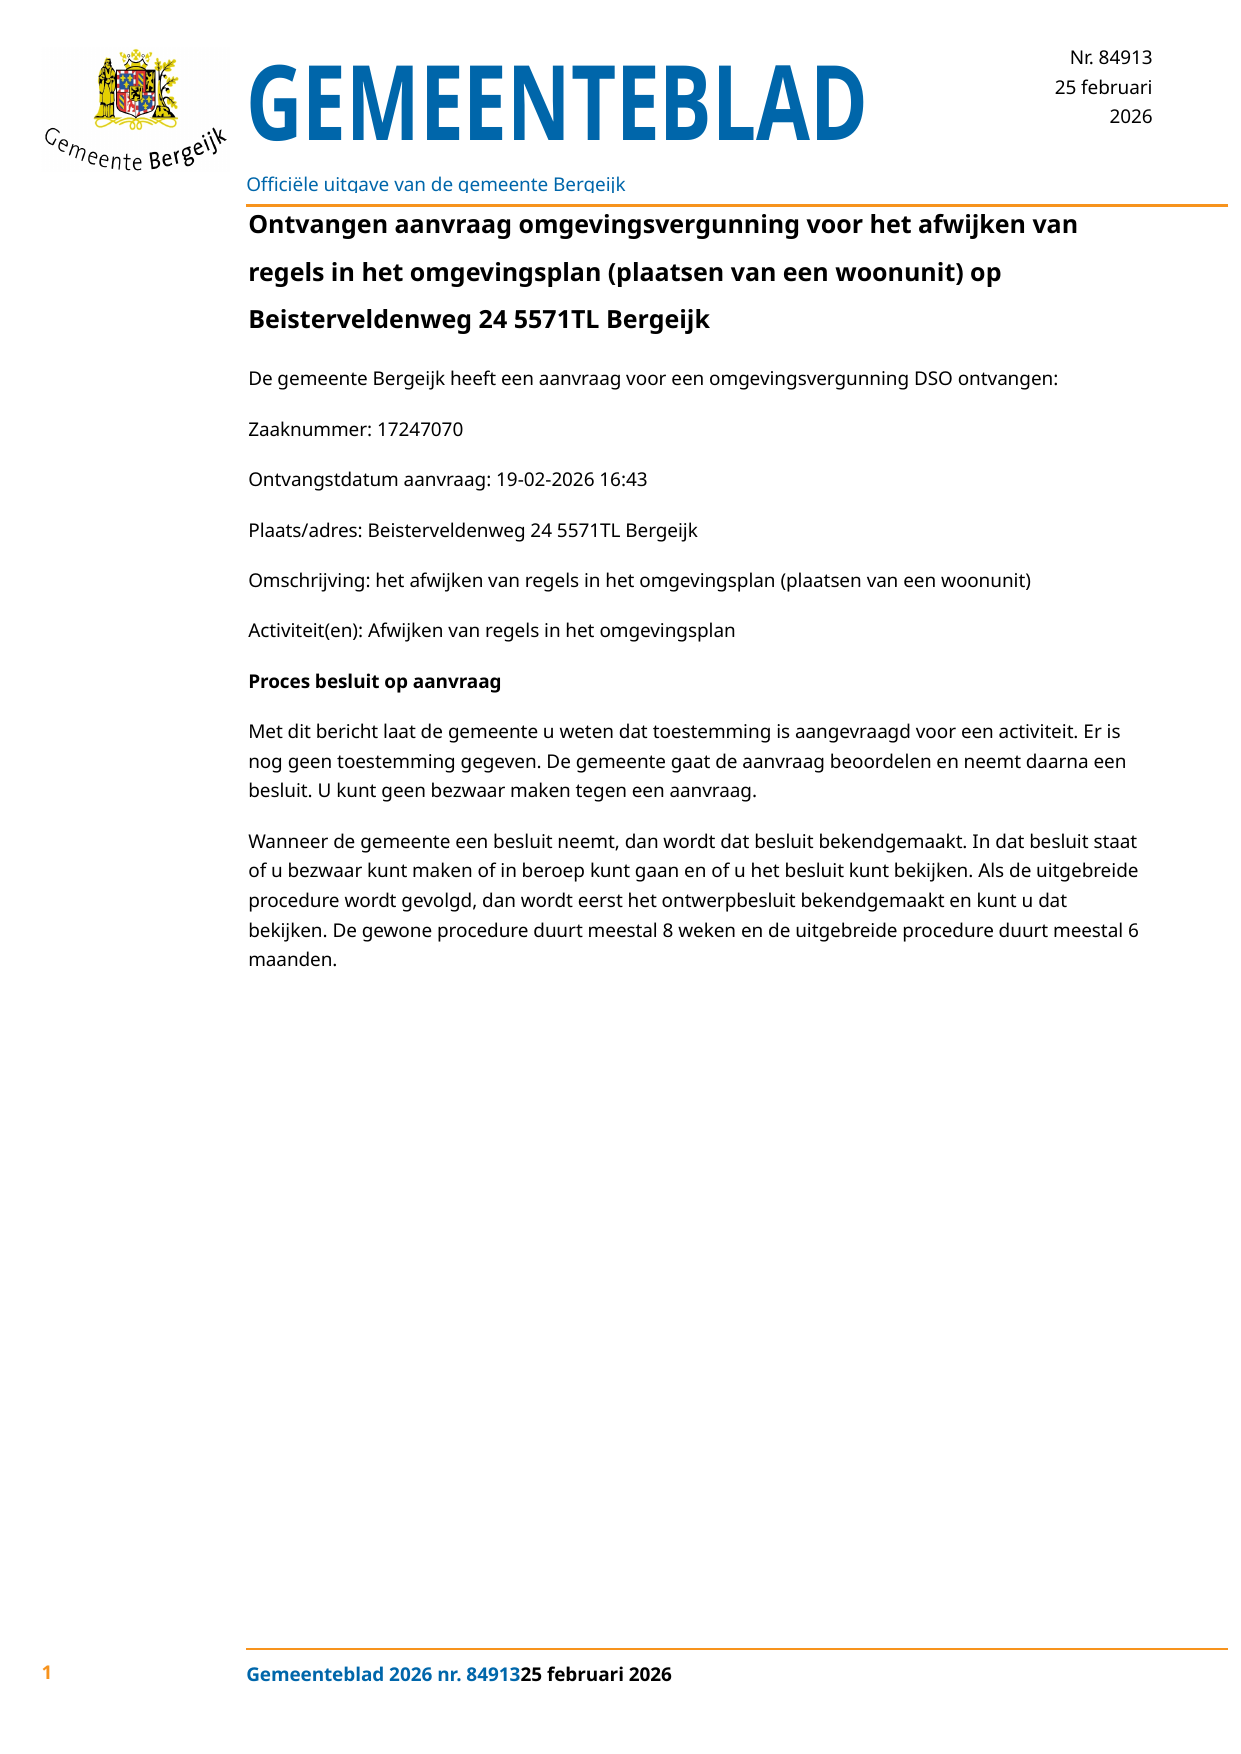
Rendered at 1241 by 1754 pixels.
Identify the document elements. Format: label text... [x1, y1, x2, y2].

picture [41, 47, 231, 172]
text De gemeente Bergeijk heeft een aanvraag voor een omgevingsvergunning DSO ontvangen: [248, 366, 1152, 391]
text Wanneer de gemeente een besluit neemt, dan wordt dat besluit bekendgemaakt. In dat besluit staat of u bezwaar kunt maken of in beroep kunt gaan en of u het besluit kunt bekijken. Als de uitgebreide procedure wordt gevolgd, dan wordt eerst het ontwerpbesluit bekendgemaakt en kunt u dat bekijken. De gewone procedure duurt meestal 8 weken en de uitgebreide procedure duurt meestal 6 maanden. [248, 828, 1152, 972]
text Proces besluit op aanvraag [248, 668, 1152, 694]
text Plaats/adres: Beisterveldenweg 24 5571TL Bergeijk [248, 517, 1152, 542]
text Ontvangen aanvraag omgevingsvergunning voor het afwijken van regels in het omgevingsplan (plaatsen van een woonunit) op Beisterveldenweg 24 5571TL Bergeijk [248, 207, 1152, 336]
text Ontvangstdatum aanvraag: 19-02-2026 16:43 [248, 466, 1152, 492]
text Zaaknummer: 17247070 [248, 416, 1152, 442]
text Activiteit(en): Afwijken van regels in het omgevingsplan [248, 618, 1152, 643]
text Met dit bericht laat de gemeente u weten dat toestemming is aangevraagd voor een activiteit. Er is nog geen toestemming gegeven. De gemeente gaat de aanvraag beoordelen en neemt daarna een besluit. U kunt geen bezwaar maken tegen een aanvraag. [248, 718, 1152, 803]
text Omschrijving: het afwijken van regels in het omgevingsplan (plaatsen van een woonunit) [248, 567, 1152, 593]
